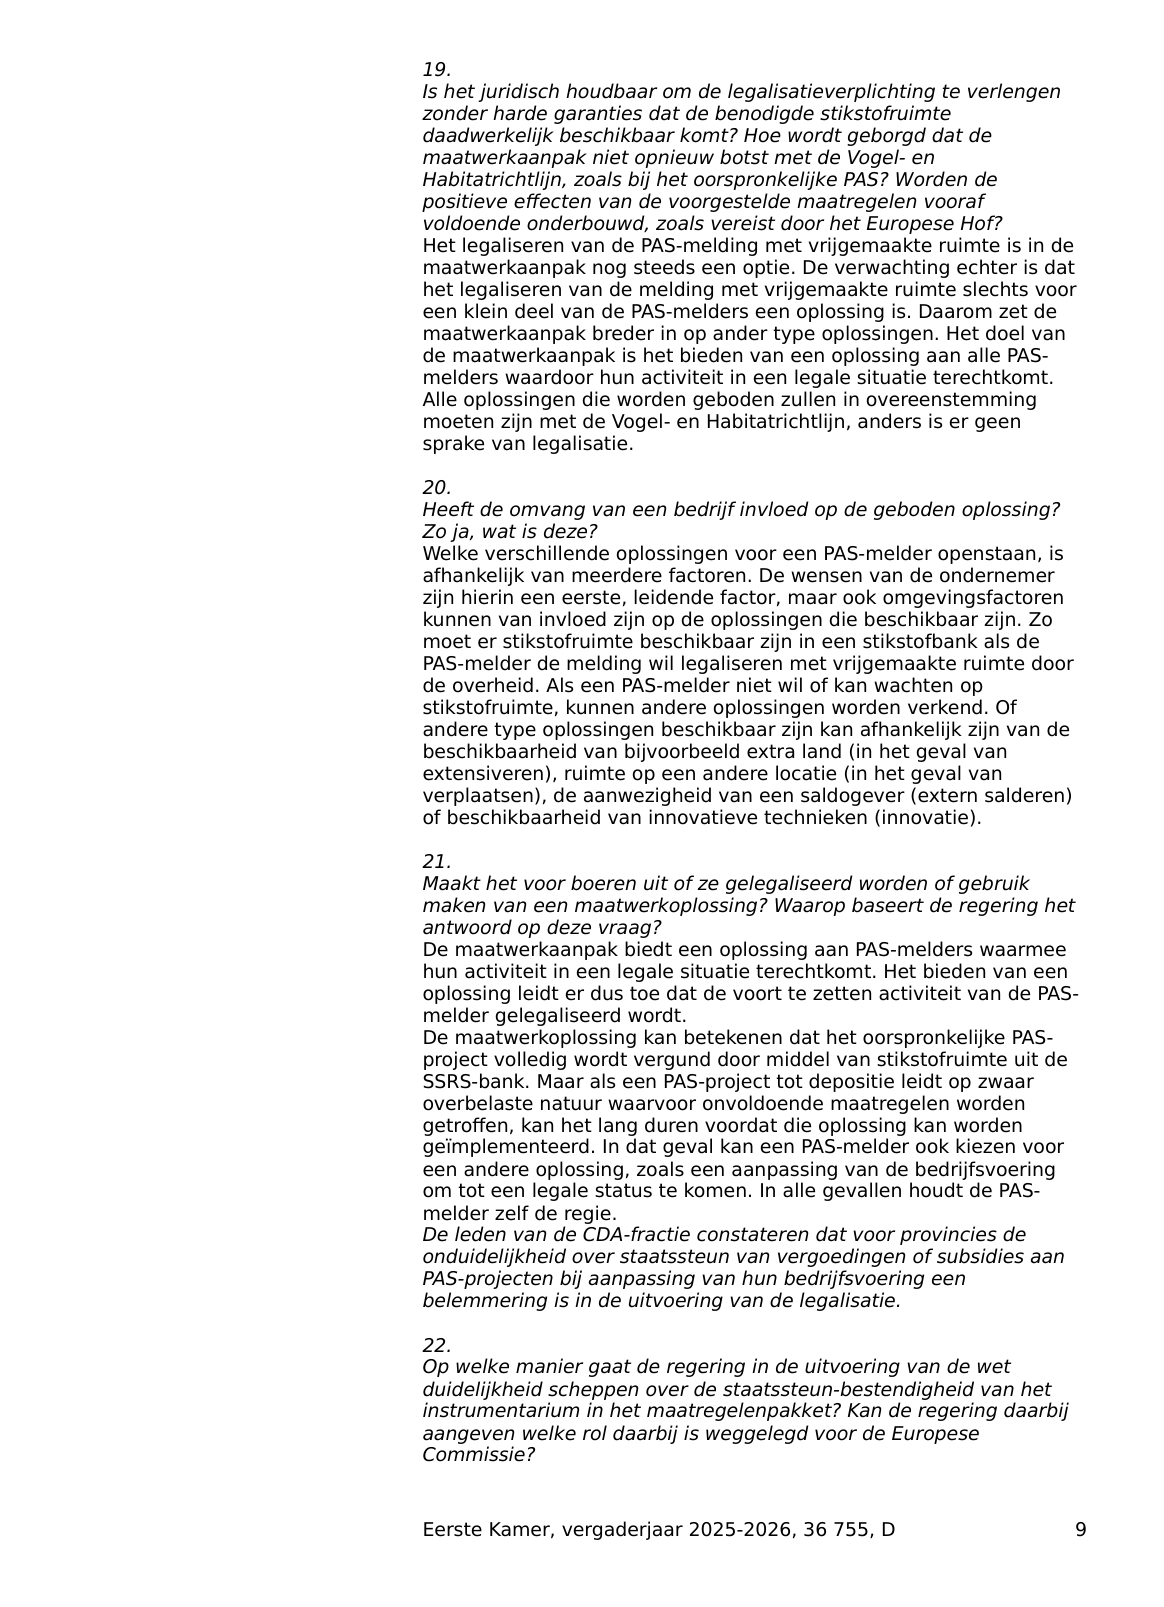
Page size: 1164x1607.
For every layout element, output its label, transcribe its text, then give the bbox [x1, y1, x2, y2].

text 22. [422, 1334, 1087, 1356]
text 20. [422, 477, 1087, 499]
text Heeft de omvang van een bedrijf invloed op de geboden oplossing? Zo ja, wat is deze? [422, 499, 1087, 543]
text Op welke manier gaat de regering in de uitvoering van de wet duidelijkheid scheppen over de staatssteun-bestendigheid van het instrumentarium in het maatregelenpakket? Kan de regering daarbij aangeven welke rol daarbij is weggelegd voor de Europese Commissie? [422, 1356, 1087, 1466]
text De maatwerkoplossing kan betekenen dat het oorspronkelijke PAS-project volledig wordt vergund door middel van stikstofruimte uit de SSRS-bank. Maar als een PAS-project tot depositie leidt op zwaar overbelaste natuur waarvoor onvoldoende maatregelen worden getroffen, kan het lang duren voordat die oplossing kan worden geïmplementeerd. In dat geval kan een PAS-melder ook kiezen voor een andere oplossing, zoals een aanpassing van de bedrijfsvoering om tot een legale status te komen. In alle gevallen houdt de PAS-melder zelf de regie. [422, 1027, 1087, 1224]
text De maatwerkaanpak biedt een oplossing aan PAS-melders waarmee hun activiteit in een legale situatie terechtkomt. Het bieden van een oplossing leidt er dus toe dat de voort te zetten activiteit van de PAS-melder gelegaliseerd wordt. [422, 939, 1087, 1027]
text Is het juridisch houdbaar om de legalisatieverplichting te verlengen zonder harde garanties dat de benodigde stikstofruimte daadwerkelijk beschikbaar komt? Hoe wordt geborgd dat de maatwerkaanpak niet opnieuw botst met de Vogel- en Habitatrichtlijn, zoals bij het oorspronkelijke PAS? Worden de positieve effecten van de voorgestelde maatregelen vooraf voldoende onderbouwd, zoals vereist door het Europese Hof? [422, 81, 1087, 235]
text Welke verschillende oplossingen voor een PAS-melder openstaan, is afhankelijk van meerdere factoren. De wensen van de ondernemer zijn hierin een eerste, leidende factor, maar ook omgevingsfactoren kunnen van invloed zijn op de oplossingen die beschikbaar zijn. Zo moet er stikstofruimte beschikbaar zijn in een stikstofbank als de PAS-melder de melding wil legaliseren met vrijgemaakte ruimte door de overheid. Als een PAS-melder niet wil of kan wachten op stikstofruimte, kunnen andere oplossingen worden verkend. Of andere type oplossingen beschikbaar zijn kan afhankelijk zijn van de beschikbaarheid van bijvoorbeeld extra land (in het geval van extensiveren), ruimte op een andere locatie (in het geval van verplaatsen), de aanwezigheid van een saldogever (extern salderen) of beschikbaarheid van innovatieve technieken (innovatie). [422, 543, 1087, 828]
text 21. [422, 851, 1087, 873]
text De leden van de CDA-fractie constateren dat voor provincies de onduidelijkheid over staatssteun van vergoedingen of subsidies aan PAS-projecten bij aanpassing van hun bedrijfsvoering een belemmering is in de uitvoering van de legalisatie. [422, 1224, 1087, 1312]
text Het legaliseren van de PAS-melding met vrijgemaakte ruimte is in de maatwerkaanpak nog steeds een optie. De verwachting echter is dat het legaliseren van de melding met vrijgemaakte ruimte slechts voor een klein deel van de PAS-melders een oplossing is. Daarom zet de maatwerkaanpak breder in op ander type oplossingen. Het doel van de maatwerkaanpak is het bieden van een oplossing aan alle PAS-melders waardoor hun activiteit in een legale situatie terechtkomt. Alle oplossingen die worden geboden zullen in overeenstemming moeten zijn met de Vogel- en Habitatrichtlijn, anders is er geen sprake van legalisatie. [422, 235, 1087, 455]
text 19. [422, 59, 1087, 81]
text Maakt het voor boeren uit of ze gelegaliseerd worden of gebruik maken van een maatwerkoplossing? Waarop baseert de regering het antwoord op deze vraag? [422, 873, 1087, 939]
